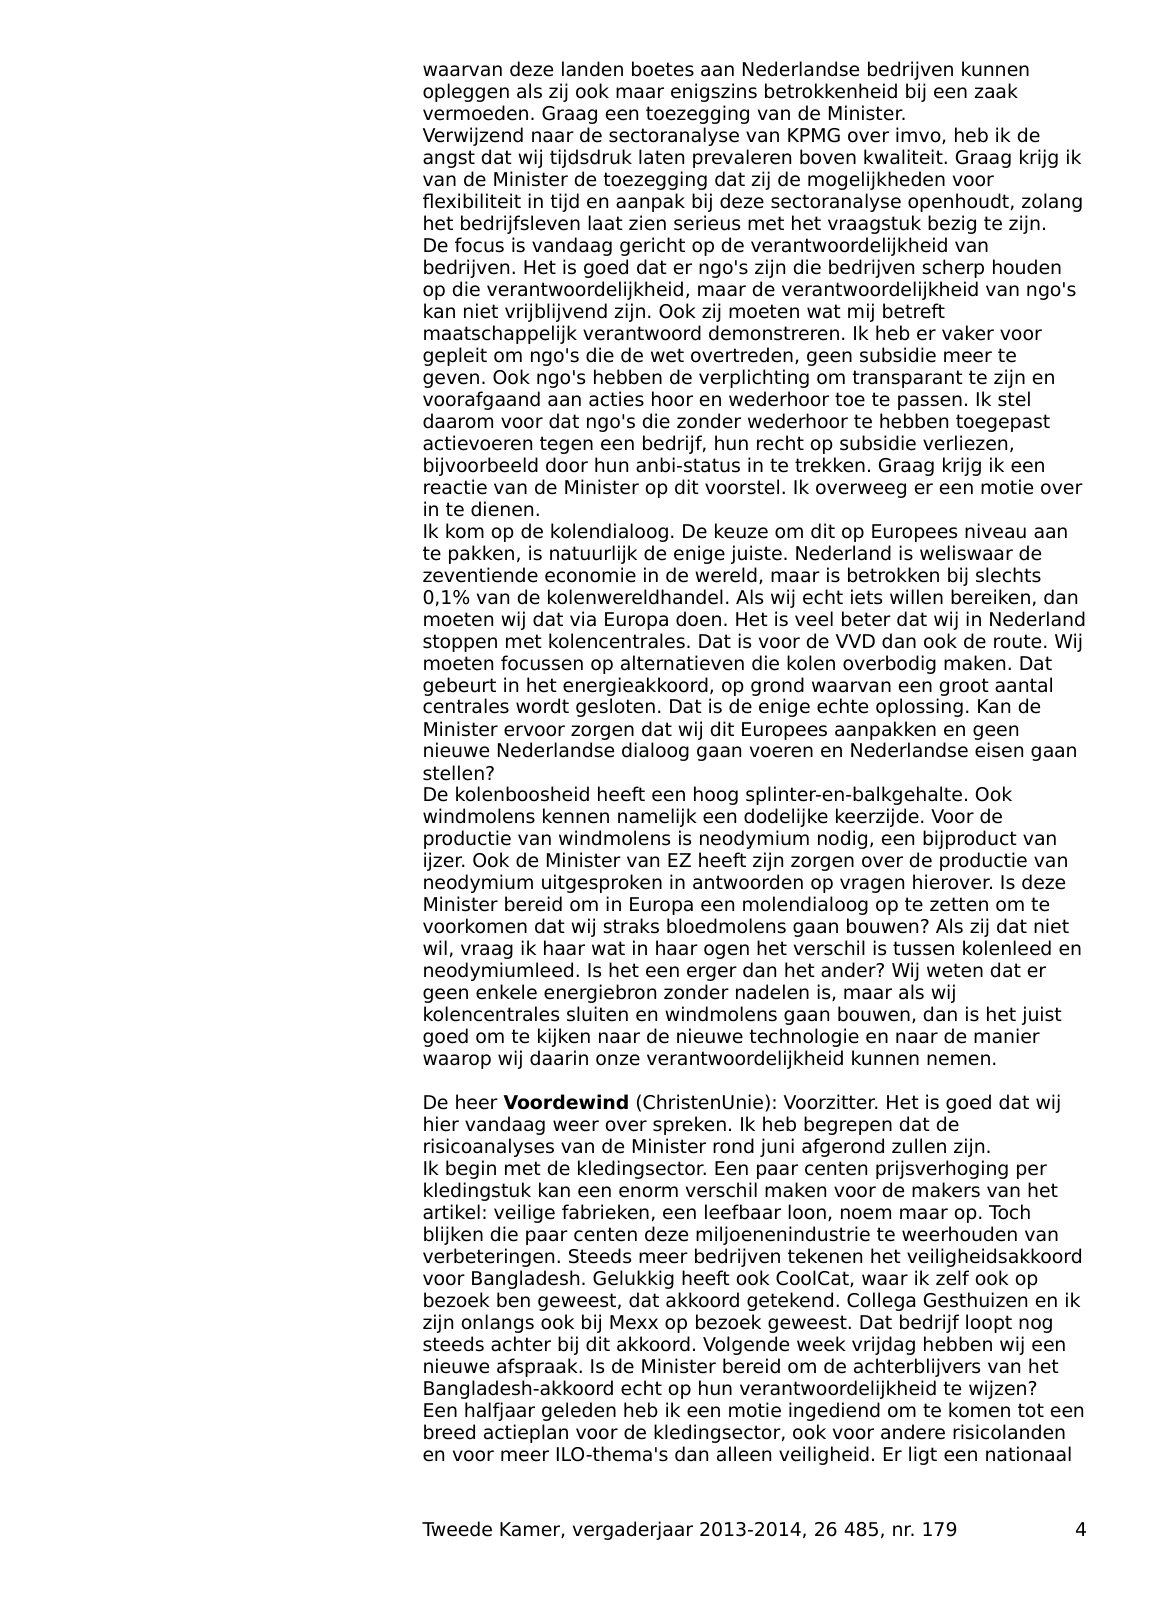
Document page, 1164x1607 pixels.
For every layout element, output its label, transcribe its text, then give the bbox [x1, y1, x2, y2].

text De focus is vandaag gericht op de verantwoordelijkheid van bedrijven. Het is goed dat er ngo's zijn die bedrijven scherp houden op die verantwoordelijkheid, maar de verantwoordelijkheid van ngo's kan niet vrijblijvend zijn. Ook zij moeten wat mij betreft maatschappelijk verantwoord demonstreren. Ik heb er vaker voor gepleit om ngo's die de wet overtreden, geen subsidie meer te geven. Ook ngo's hebben de verplichting om transparant te zijn en voorafgaand aan acties hoor en wederhoor toe te passen. Ik stel daarom voor dat ngo's die zonder wederhoor te hebben toegepast actievoeren tegen een bedrijf, hun recht op subsidie verliezen, bijvoorbeeld door hun anbi-status in te trekken. Graag krijg ik een reactie van de Minister op dit voorstel. Ik overweeg er een motie over in te dienen. [422, 235, 1087, 521]
text Verwijzend naar de sectoranalyse van KPMG over imvo, heb ik de angst dat wij tijdsdruk laten prevaleren boven kwaliteit. Graag krijg ik van de Minister de toezegging dat zij de mogelijkheden voor flexibiliteit in tijd en aanpak bij deze sectoranalyse openhoudt, zolang het bedrijfsleven laat zien serieus met het vraagstuk bezig te zijn. [422, 125, 1087, 235]
text Ik kom op de kolendialoog. De keuze om dit op Europees niveau aan te pakken, is natuurlijk de enige juiste. Nederland is weliswaar de zeventiende economie in de wereld, maar is betrokken bij slechts 0,1% van de kolenwereldhandel. Als wij echt iets willen bereiken, dan moeten wij dat via Europa doen. Het is veel beter dat wij in Nederland stoppen met kolencentrales. Dat is voor de VVD dan ook de route. Wij moeten focussen op alternatieven die kolen overbodig maken. Dat gebeurt in het energieakkoord, op grond waarvan een groot aantal centrales wordt gesloten. Dat is de enige echte oplossing. Kan de Minister ervoor zorgen dat wij dit Europees aanpakken en geen nieuwe Nederlandse dialoog gaan voeren en Nederlandse eisen gaan stellen? [422, 521, 1087, 784]
text De kolenboosheid heeft een hoog splinter-en-balkgehalte. Ook windmolens kennen namelijk een dodelijke keerzijde. Voor de productie van windmolens is neodymium nodig, een bijproduct van ijzer. Ook de Minister van EZ heeft zijn zorgen over de productie van neodymium uitgesproken in antwoorden op vragen hierover. Is deze Minister bereid om in Europa een molendialoog op te zetten om te voorkomen dat wij straks bloedmolens gaan bouwen? Als zij dat niet wil, vraag ik haar wat in haar ogen het verschil is tussen kolenleed en neodymiumleed. Is het een erger dan het ander? Wij weten dat er geen enkele energiebron zonder nadelen is, maar als wij kolencentrales sluiten en windmolens gaan bouwen, dan is het juist goed om te kijken naar de nieuwe technologie en naar de manier waarop wij daarin onze verantwoordelijkheid kunnen nemen. [422, 784, 1087, 1070]
text waarvan deze landen boetes aan Nederlandse bedrijven kunnen opleggen als zij ook maar enigszins betrokkenheid bij een zaak vermoeden. Graag een toezegging van de Minister. [422, 59, 1087, 125]
text De heer Voordewind (ChristenUnie): Voorzitter. Het is goed dat wij hier vandaag weer over spreken. Ik heb begrepen dat de risicoanalyses van de Minister rond juni afgerond zullen zijn. [422, 1092, 1087, 1158]
text Een halfjaar geleden heb ik een motie ingediend om te komen tot een breed actieplan voor de kledingsector, ook voor andere risicolanden en voor meer ILO-thema's dan alleen veiligheid. Er ligt een nationaal [422, 1400, 1087, 1466]
text Ik begin met de kledingsector. Een paar centen prijsverhoging per kledingstuk kan een enorm verschil maken voor de makers van het artikel: veilige fabrieken, een leefbaar loon, noem maar op. Toch blijken die paar centen deze miljoenenindustrie te weerhouden van verbeteringen. Steeds meer bedrijven tekenen het veiligheidsakkoord voor Bangladesh. Gelukkig heeft ook CoolCat, waar ik zelf ook op bezoek ben geweest, dat akkoord getekend. Collega Gesthuizen en ik zijn onlangs ook bij Mexx op bezoek geweest. Dat bedrijf loopt nog steeds achter bij dit akkoord. Volgende week vrijdag hebben wij een nieuwe afspraak. Is de Minister bereid om de achterblijvers van het Bangladesh-akkoord echt op hun verantwoordelijkheid te wijzen? [422, 1158, 1087, 1400]
